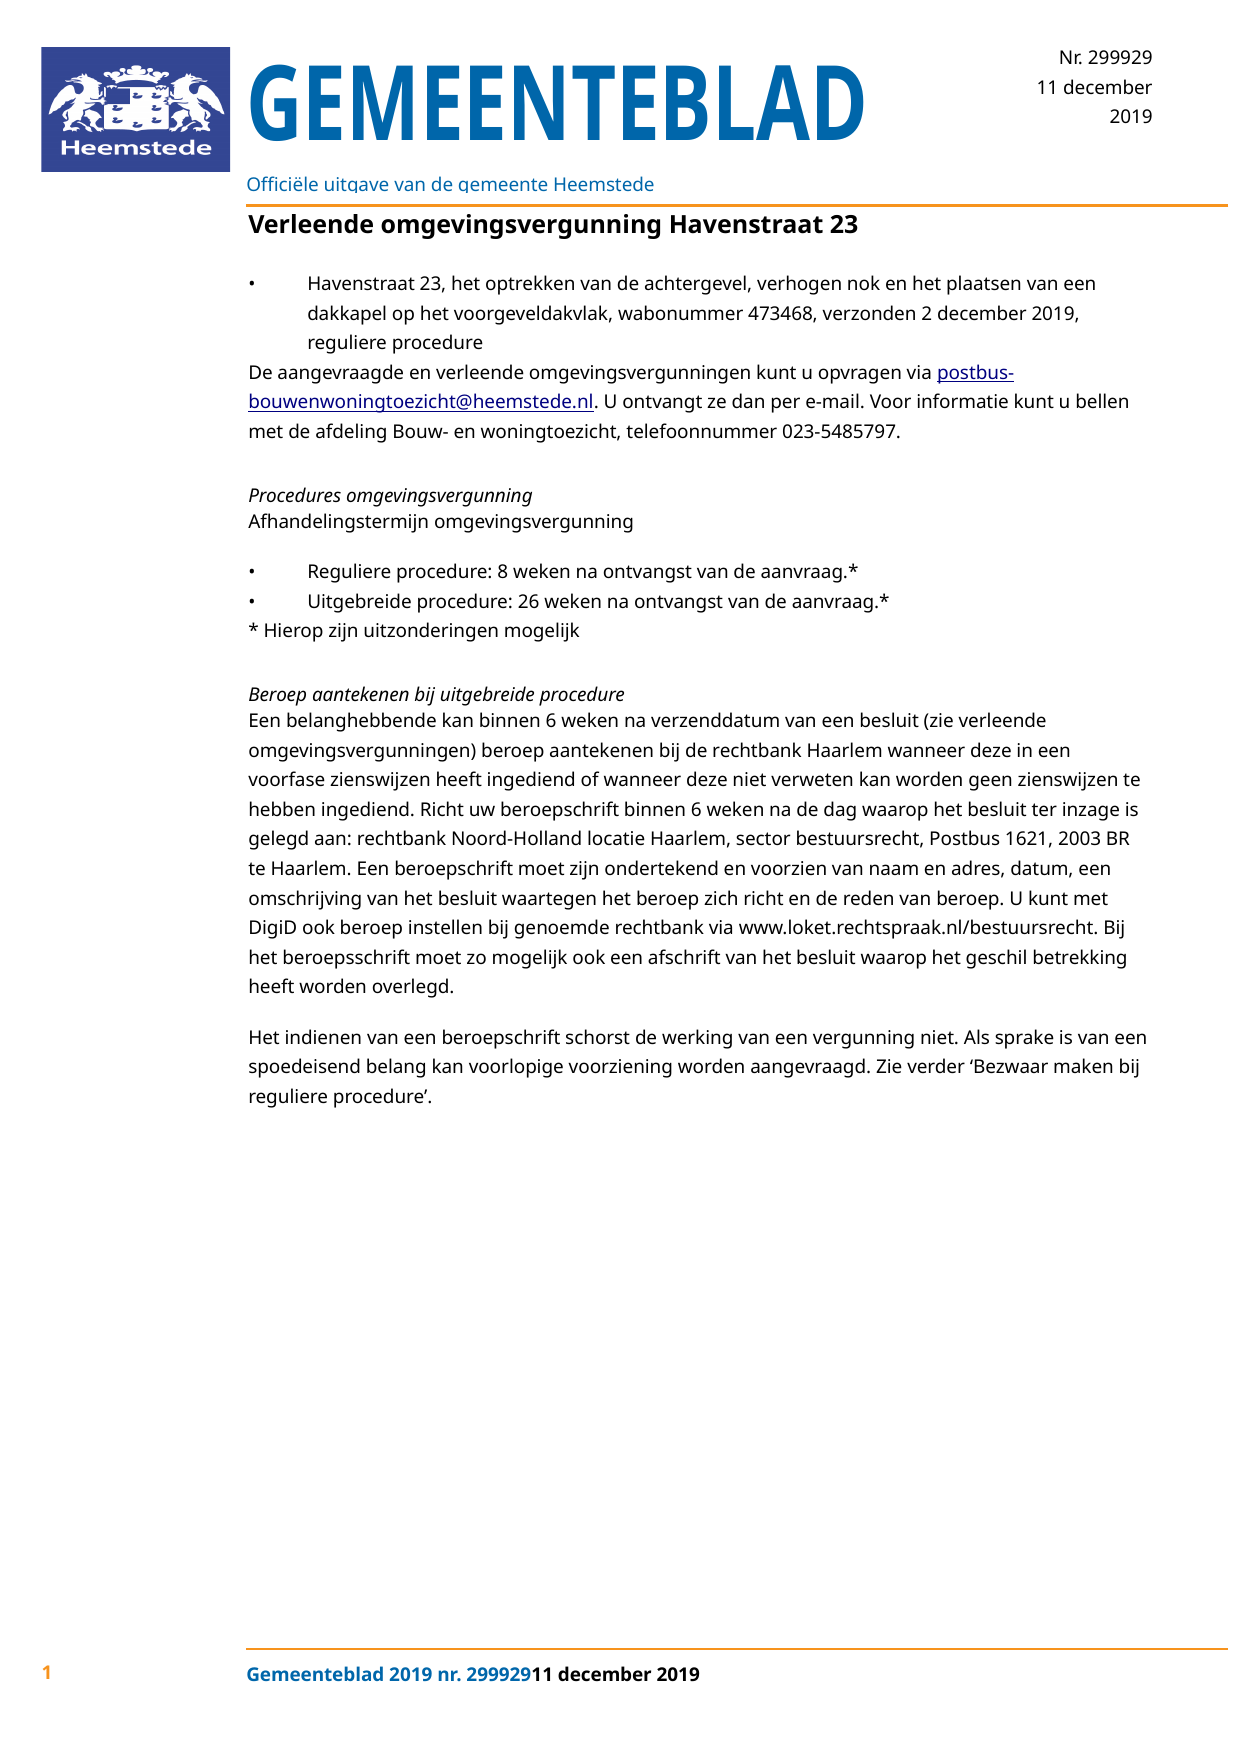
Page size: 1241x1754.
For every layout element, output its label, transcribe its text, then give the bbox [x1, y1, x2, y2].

list Reguliere procedure: 8 weken na ontvangst van de aanvraag.* [248, 558, 1152, 584]
list Uitgebreide procedure: 26 weken na ontvangst van de aanvraag.* [248, 588, 1152, 614]
picture [41, 47, 231, 172]
text De aangevraagde en verleende omgevingsvergunningen kunt u opvragen via postbus-bouwenwoningtoezicht@heemstede.nl. U ontvangt ze dan per e-mail. Voor informatie kunt u bellen met de afdeling Bouw- en woningtoezicht, telefoonnummer 023-5485797. [248, 359, 1152, 444]
text * Hierop zijn uitzonderingen mogelijk [248, 617, 1152, 643]
text Procedures omgevingsvergunning [248, 482, 1152, 508]
list Havenstraat 23, het optrekken van de achtergevel, verhogen nok en het plaatsen van een dakkapel op het voorgeveldakvlak, wabonummer 473468, verzonden 2 december 2019, reguliere procedure [248, 270, 1152, 355]
text Verleende omgevingsvergunning Havenstraat 23 [248, 207, 1152, 241]
text Een belanghebbende kan binnen 6 weken na verzenddatum van een besluit (zie verleende omgevingsvergunningen) beroep aantekenen bij de rechtbank Haarlem wanneer deze in een voorfase zienswijzen heeft ingediend of wanneer deze niet verweten kan worden geen zienswijzen te hebben ingediend. Richt uw beroepschrift binnen 6 weken na de dag waarop het besluit ter inzage is gelegd aan: rechtbank Noord-Holland locatie Haarlem, sector bestuursrecht, Postbus 1621, 2003 BR te Haarlem. Een beroepschrift moet zijn ondertekend en voorzien van naam en adres, datum, een omschrijving van het besluit waartegen het beroep zich richt en de reden van beroep. U kunt met DigiD ook beroep instellen bij genoemde rechtbank via www.loket.rechtspraak.nl/bestuursrecht. Bij het beroepsschrift moet zo mogelijk ook een afschrift van het besluit waarop het geschil betrekking heeft worden overlegd. [248, 707, 1152, 999]
text Beroep aantekenen bij uitgebreide procedure [248, 681, 1152, 707]
text Het indienen van een beroepschrift schorst de werking van een vergunning niet. Als sprake is van een spoedeisend belang kan voorlopige voorziening worden aangevraagd. Zie verder ‘Bezwaar maken bij reguliere procedure’. [248, 1024, 1152, 1109]
text Afhandelingstermijn omgevingsvergunning [248, 508, 1152, 534]
